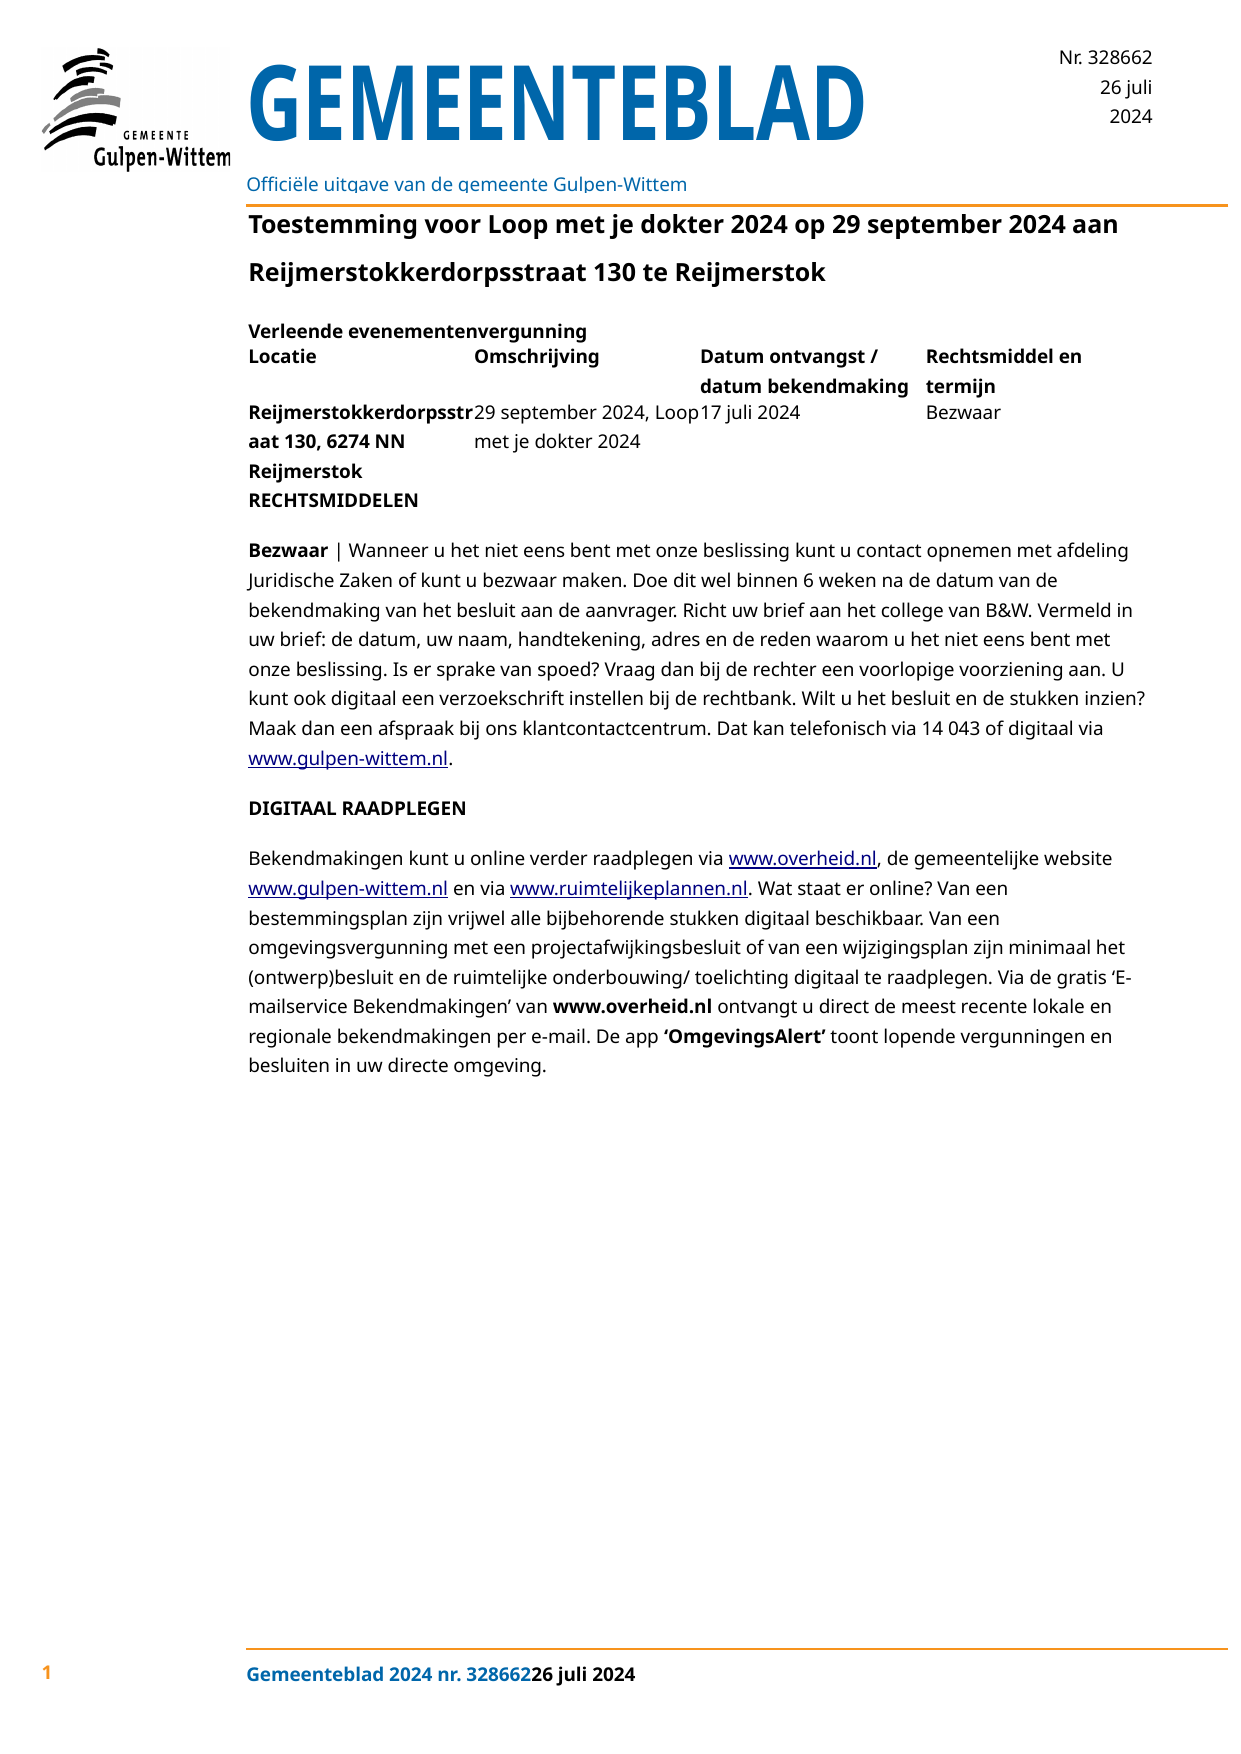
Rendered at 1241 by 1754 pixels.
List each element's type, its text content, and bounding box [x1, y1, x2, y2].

table_cell Bezwaar [926, 399, 1152, 484]
text RECHTSMIDDELEN [248, 487, 1152, 513]
text Bezwaar | Wanneer u het niet eens bent met onze beslissing kunt u contact opnemen met afdeling Juridische Zaken of kunt u bezwaar maken. Doe dit wel binnen 6 weken na de datum van de bekendmaking van het besluit aan de aanvrager. Richt uw brief aan het college van B&W. Vermeld in uw brief: de datum, uw naam, handtekening, adres en de reden waarom u het niet eens bent met onze beslissing. Is er sprake van spoed? Vraag dan bij de rechter een voorlopige voorziening aan. U kunt ook digitaal een verzoekschrift instellen bij de rechtbank. Wilt u het besluit en de stukken inzien? Maak dan een afspraak bij ons klantcontactcentrum. Dat kan telefonisch via 14 043 of digitaal via www.gulpen-wittem.nl. [248, 538, 1152, 770]
text DIGITAAL RAADPLEGEN [248, 795, 1152, 821]
table_cell 29 september 2024, Loop met je dokter 2024 [474, 399, 700, 484]
table_cell Locatie [248, 344, 474, 399]
table_cell Rechtsmiddel en termijn [926, 344, 1152, 399]
table_cell 17 juli 2024 [700, 399, 926, 484]
table_cell Omschrijving [474, 344, 700, 399]
table_cell Reijmerstokkerdorpsstraat 130, 6274 NN Reijmerstok [248, 399, 474, 484]
table_cell Datum ontvangst / datum bekendmaking [700, 344, 926, 399]
picture [41, 47, 231, 172]
table_header Verleende evenementenvergunning [248, 318, 1152, 344]
text Toestemming voor Loop met je dokter 2024 op 29 september 2024 aan Reijmerstokkerdorpsstraat 130 te Reijmerstok [248, 207, 1152, 288]
text Bekendmakingen kunt u online verder raadplegen via www.overheid.nl, de gemeentelijke website www.gulpen-wittem.nl en via www.ruimtelijkeplannen.nl. Wat staat er online? Van een bestemmingsplan zijn vrijwel alle bijbehorende stukken digitaal beschikbaar. Van een omgevingsvergunning met een projectafwijkingsbesluit of van een wijzigingsplan zijn minimaal het (ontwerp)besluit en de ruimtelijke onderbouwing/ toelichting digitaal te raadplegen. Via de gratis ‘E-mailservice Bekendmakingen’ van www.overheid.nl ontvangt u direct de meest recente lokale en regionale bekendmakingen per e-mail. De app ‘OmgevingsAlert’ toont lopende vergunningen en besluiten in uw directe omgeving. [248, 846, 1152, 1078]
